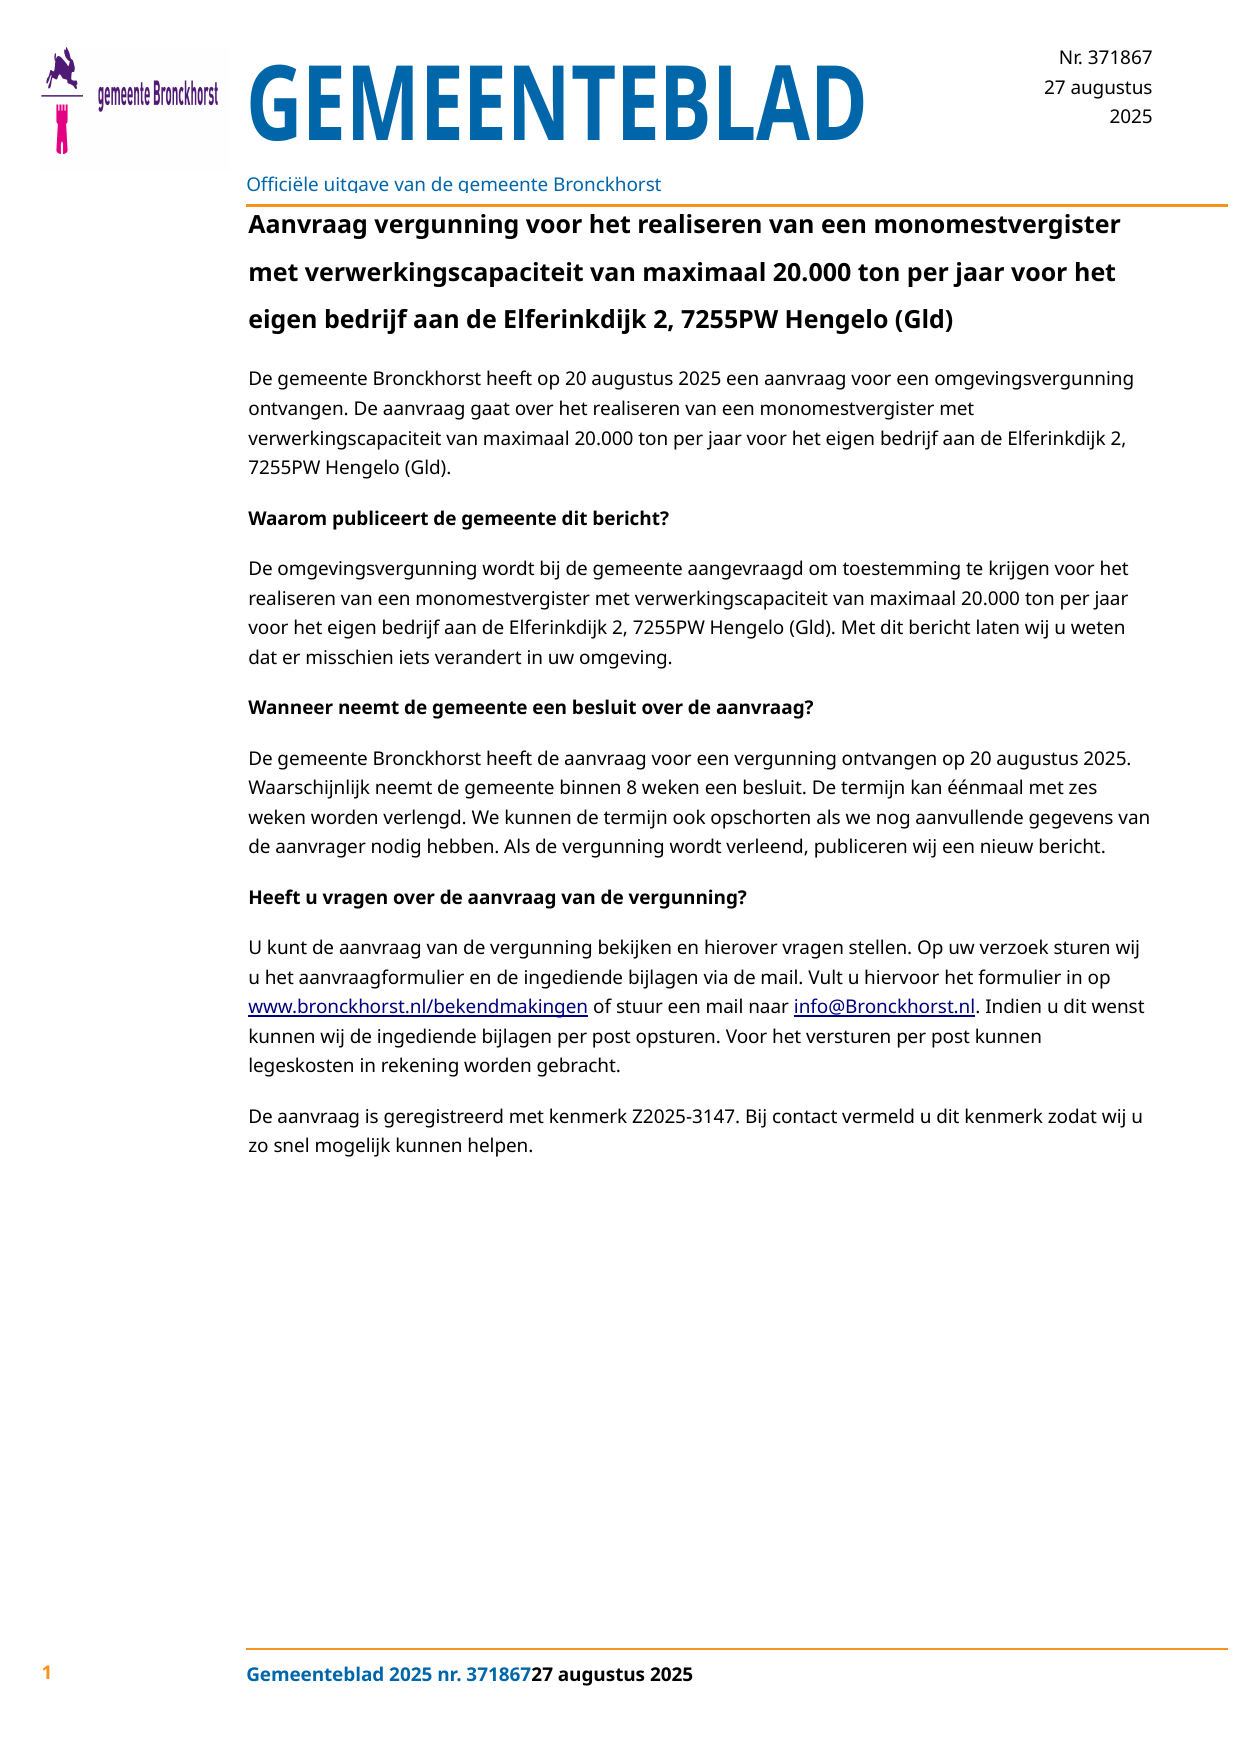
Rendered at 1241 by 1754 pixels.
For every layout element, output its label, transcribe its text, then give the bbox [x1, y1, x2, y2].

text Heeft u vragen over de aanvraag van de vergunning? [248, 884, 1152, 909]
text De gemeente Bronckhorst heeft de aanvraag voor een vergunning ontvangen op 20 augustus 2025. Waarschijnlijk neemt de gemeente binnen 8 weken een besluit. De termijn kan éénmaal met zes weken worden verlengd. We kunnen de termijn ook opschorten als we nog aanvullende gegevens van de aanvrager nodig hebben. Als de vergunning wordt verleend, publiceren wij een nieuw bericht. [248, 745, 1152, 859]
text U kunt de aanvraag van de vergunning bekijken en hierover vragen stellen. Op uw verzoek sturen wij u het aanvraagformulier en de ingediende bijlagen via de mail. Vult u hiervoor het formulier in op www.bronckhorst.nl/bekendmakingen of stuur een mail naar info@Bronckhorst.nl. Indien u dit wenst kunnen wij de ingediende bijlagen per post opsturen. Voor het versturen per post kunnen legeskosten in rekening worden gebracht. [248, 934, 1152, 1078]
text Wanneer neemt de gemeente een besluit over de aanvraag? [248, 694, 1152, 720]
text Waarom publiceert de gemeente dit bericht? [248, 505, 1152, 530]
text De aanvraag is geregistreerd met kenmerk Z2025-3147. Bij contact vermeld u dit kenmerk zodat wij u zo snel mogelijk kunnen helpen. [248, 1103, 1152, 1158]
text De gemeente Bronckhorst heeft op 20 augustus 2025 een aanvraag voor een omgevingsvergunning ontvangen. De aanvraag gaat over het realiseren van een monomestvergister met verwerkingscapaciteit van maximaal 20.000 ton per jaar voor het eigen bedrijf aan de Elferinkdijk 2, 7255PW Hengelo (Gld). [248, 366, 1152, 480]
text Aanvraag vergunning voor het realiseren van een monomestvergister met verwerkingscapaciteit van maximaal 20.000 ton per jaar voor het eigen bedrijf aan de Elferinkdijk 2, 7255PW Hengelo (Gld) [248, 207, 1152, 336]
text De omgevingsvergunning wordt bij de gemeente aangevraagd om toestemming te krijgen voor het realiseren van een monomestvergister met verwerkingscapaciteit van maximaal 20.000 ton per jaar voor het eigen bedrijf aan de Elferinkdijk 2, 7255PW Hengelo (Gld). Met dit bericht laten wij u weten dat er misschien iets verandert in uw omgeving. [248, 555, 1152, 669]
picture [41, 47, 231, 172]
